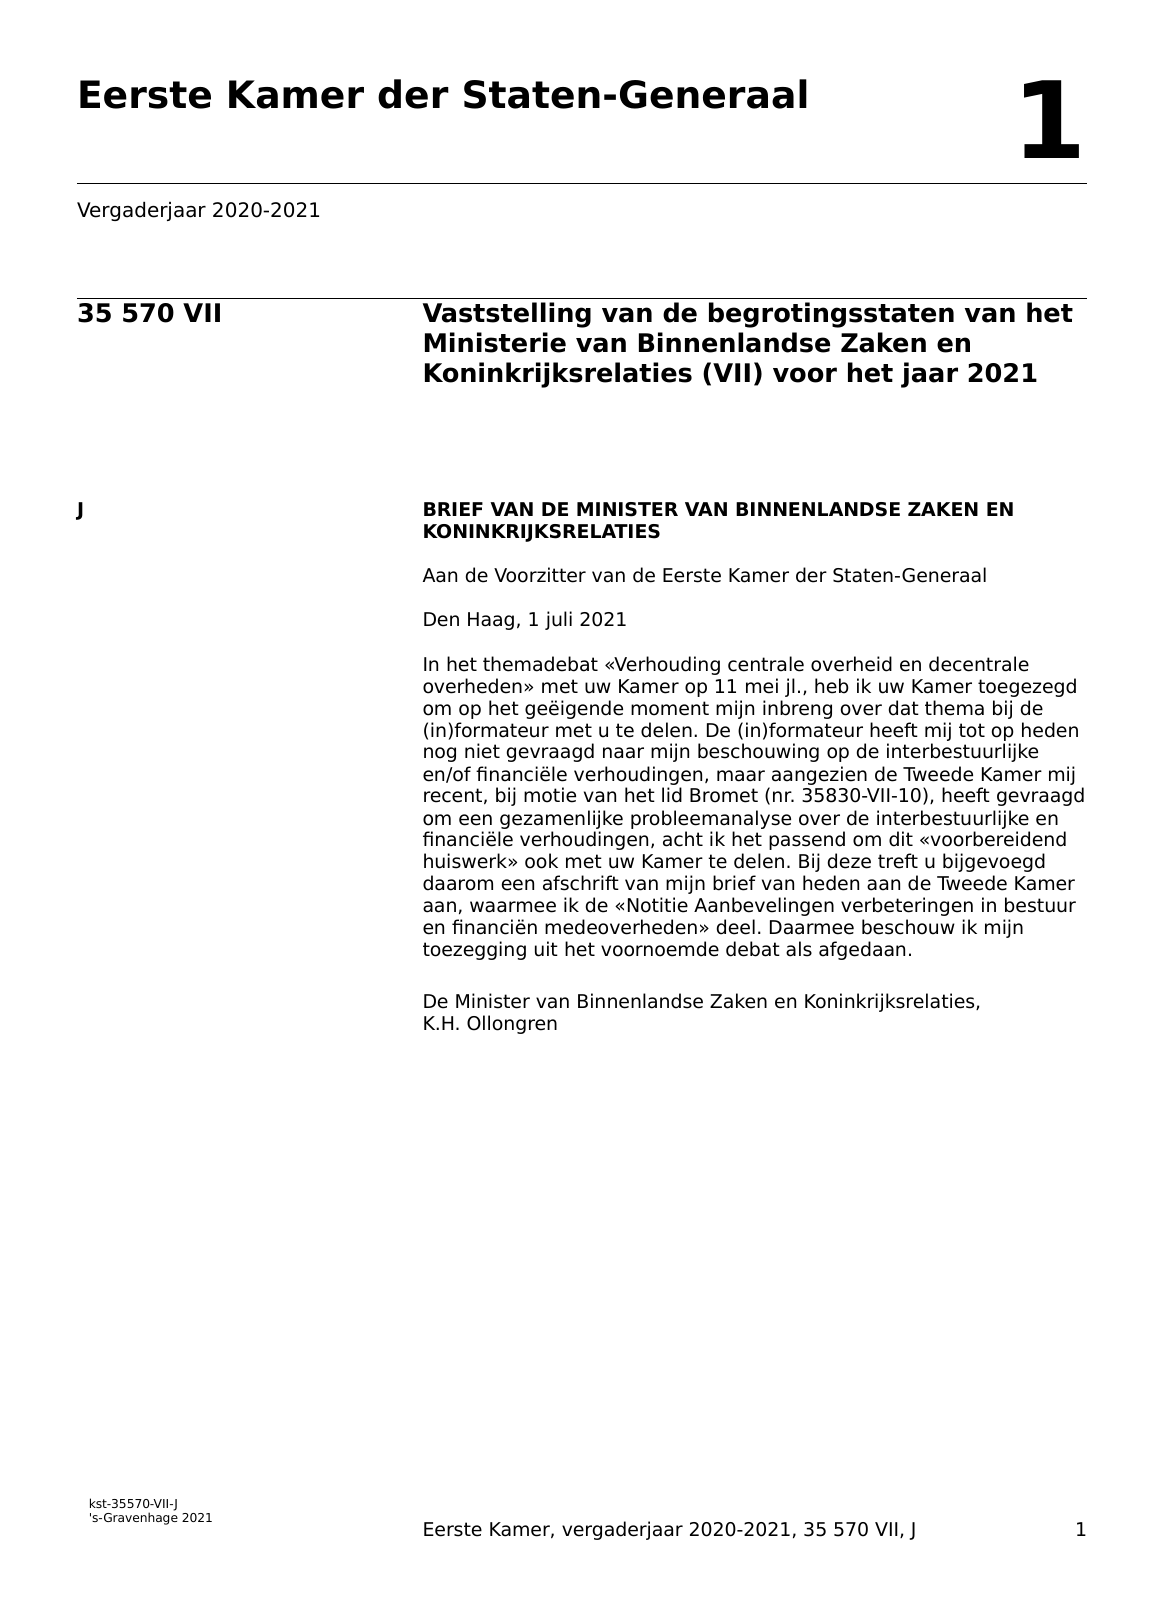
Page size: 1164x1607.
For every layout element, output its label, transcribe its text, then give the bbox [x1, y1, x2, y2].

text kst-35570-VII-J [88, 1497, 323, 1511]
text Aan de Voorzitter van de Eerste Kamer der Staten-Generaal [422, 565, 1087, 587]
subtitle 35 570 VII Vaststelling van de begrotingsstaten van het Ministerie van Binnenlandse Zaken en Koninkrijksrelaties (VII) voor het jaar 2021 [77, 299, 1087, 388]
text 's-Gravenhage 2021 [88, 1511, 323, 1525]
subtitle J BRIEF VAN DE MINISTER VAN BINNENLANDSE ZAKEN EN KONINKRIJKSRELATIES [77, 499, 1087, 543]
table_header 1 [886, 59, 1087, 183]
text Den Haag, 1 juli 2021 [422, 609, 1087, 631]
text In het themadebat «Verhouding centrale overheid en decentrale overheden» met uw Kamer op 11 mei jl., heb ik uw Kamer toegezegd om op het geëigende moment mijn inbreng over dat thema bij de (in)formateur met u te delen. De (in)formateur heeft mij tot op heden nog niet gevraagd naar mijn beschouwing op de interbestuurlijke en/of financiële verhoudingen, maar aangezien de Tweede Kamer mij recent, bij motie van het lid Bromet (nr. 35830-VII-10), heeft gevraagd om een gezamenlijke probleemanalyse over de interbestuurlijke en financiële verhoudingen, acht ik het passend om dit «voorbereidend huiswerk» ook met uw Kamer te delen. Bij deze treft u bijgevoegd daarom een afschrift van mijn brief van heden aan de Tweede Kamer aan, waarmee ik de «Notitie Aanbevelingen verbeteringen in bestuur en financiën medeoverheden» deel. Daarmee beschouw ik mijn toezegging uit het voornoemde debat als afgedaan. [422, 653, 1087, 961]
table_cell Vergaderjaar 2020-2021 [77, 184, 1087, 298]
text De Minister van Binnenlandse Zaken en Koninkrijksrelaties, K.H. Ollongren [422, 991, 1087, 1035]
table_header Eerste Kamer der Staten-Generaal [77, 59, 886, 183]
